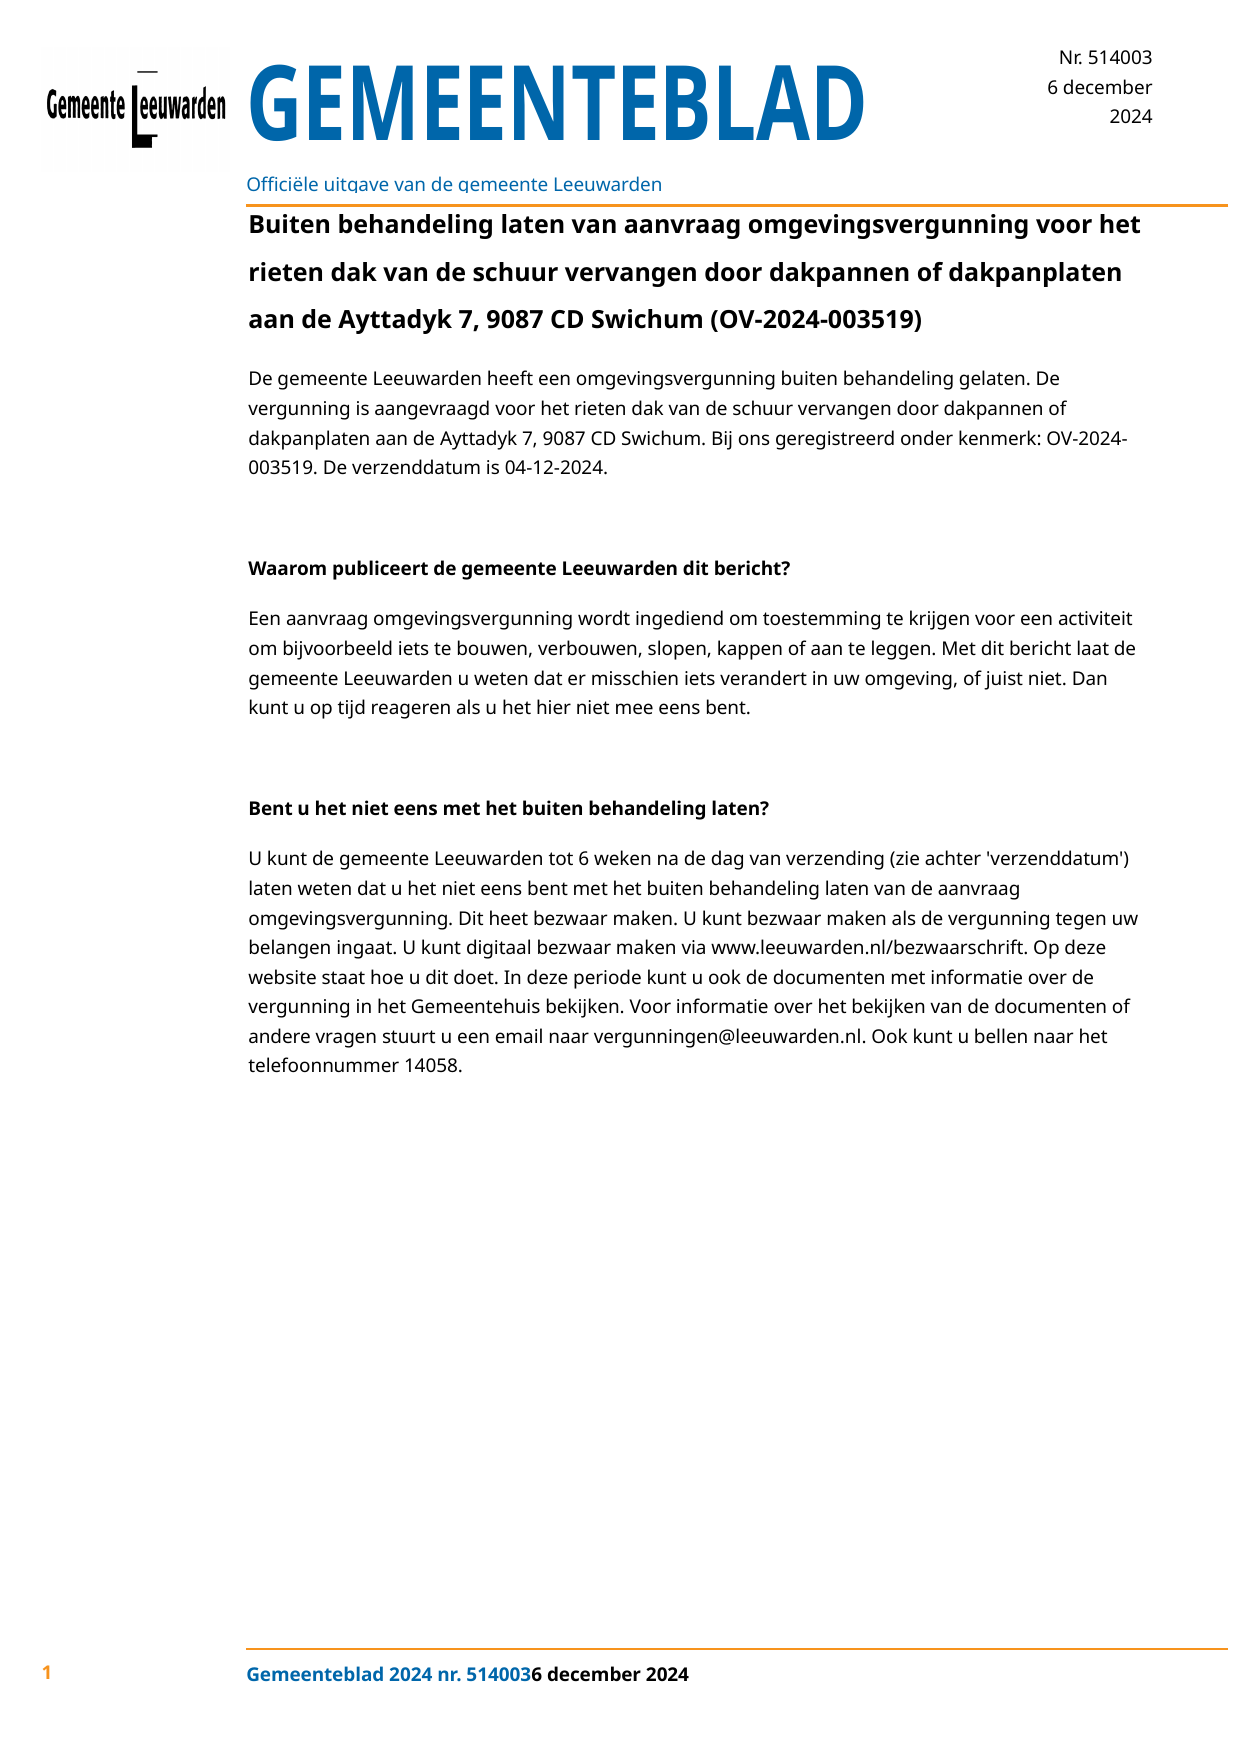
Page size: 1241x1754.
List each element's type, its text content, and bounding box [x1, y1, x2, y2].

text Waarom publiceert de gemeente Leeuwarden dit bericht? [248, 555, 1152, 581]
text Bent u het niet eens met het buiten behandeling laten? [248, 795, 1152, 821]
text U kunt de gemeente Leeuwarden tot 6 weken na de dag van verzending (zie achter 'verzenddatum') laten weten dat u het niet eens bent met het buiten behandeling laten van de aanvraag omgevingsvergunning. Dit heet bezwaar maken. U kunt bezwaar maken als de vergunning tegen uw belangen ingaat. U kunt digitaal bezwaar maken via www.leeuwarden.nl/bezwaarschrift. Op deze website staat hoe u dit doet. In deze periode kunt u ook de documenten met informatie over de vergunning in het Gemeentehuis bekijken. Voor informatie over het bekijken van de documenten of andere vragen stuurt u een email naar vergunningen@leeuwarden.nl. Ook kunt u bellen naar het telefoonnummer 14058. [248, 846, 1152, 1078]
text Een aanvraag omgevingsvergunning wordt ingediend om toestemming te krijgen voor een activiteit om bijvoorbeeld iets te bouwen, verbouwen, slopen, kappen of aan te leggen. Met dit bericht laat de gemeente Leeuwarden u weten dat er misschien iets verandert in uw omgeving, of juist niet. Dan kunt u op tijd reageren als u het hier niet mee eens bent. [248, 606, 1152, 720]
text Buiten behandeling laten van aanvraag omgevingsvergunning voor het rieten dak van de schuur vervangen door dakpannen of dakpanplaten aan de Ayttadyk 7, 9087 CD Swichum (OV-2024-003519) [248, 207, 1152, 336]
picture [41, 47, 231, 172]
text De gemeente Leeuwarden heeft een omgevingsvergunning buiten behandeling gelaten. De vergunning is aangevraagd voor het rieten dak van de schuur vervangen door dakpannen of dakpanplaten aan de Ayttadyk 7, 9087 CD Swichum. Bij ons geregistreerd onder kenmerk: OV-2024-003519. De verzenddatum is 04-12-2024. [248, 366, 1152, 480]
